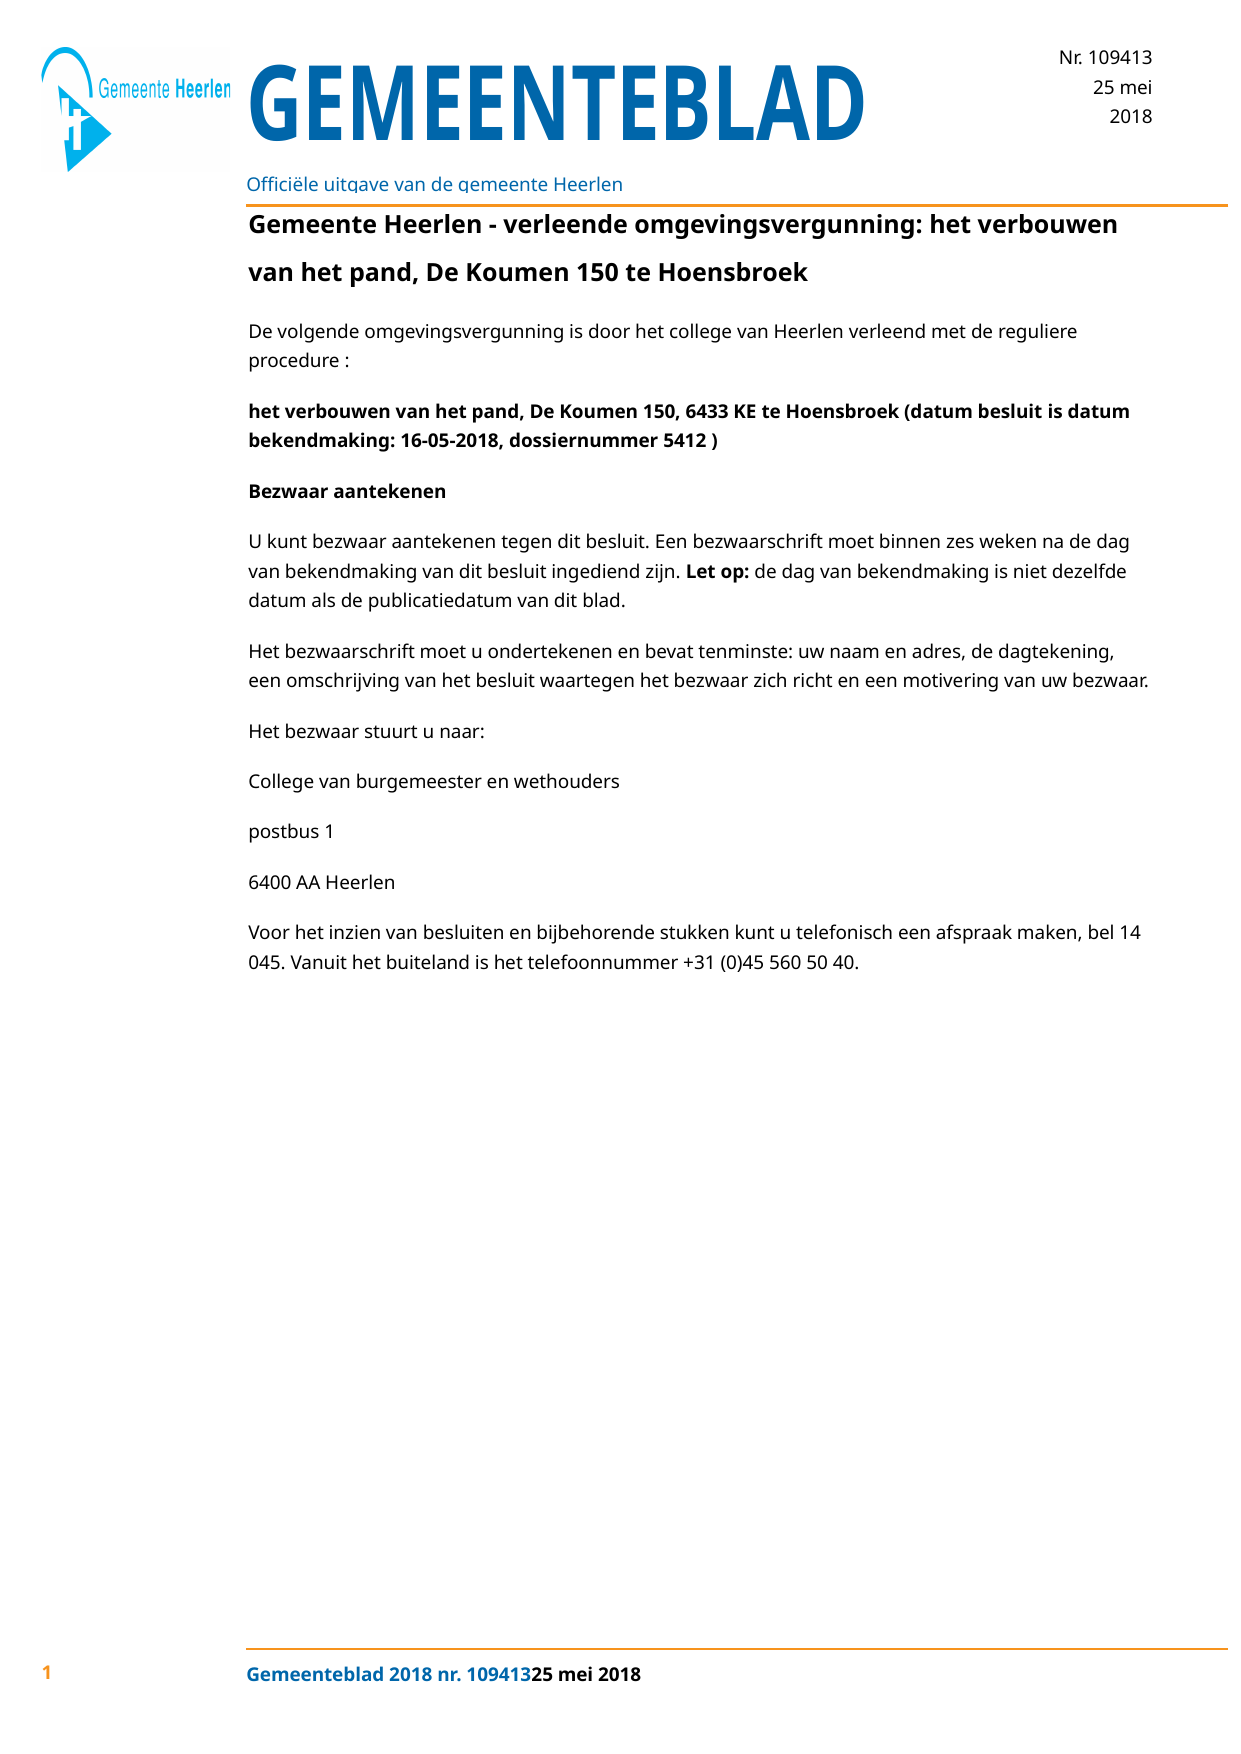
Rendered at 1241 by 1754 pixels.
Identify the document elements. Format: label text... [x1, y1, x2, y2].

text Voor het inzien van besluiten en bijbehorende stukken kunt u telefonisch een afspraak maken, bel 14 045. Vanuit het buiteland is het telefoonnummer +31 (0)45 560 50 40. [248, 919, 1152, 975]
text Het bezwaar stuurt u naar: [248, 718, 1152, 744]
text het verbouwen van het pand, De Koumen 150, 6433 KE te Hoensbroek (datum besluit is datum bekendmaking: 16-05-2018, dossiernummer 5412 ) [248, 398, 1152, 453]
text College van burgemeester en wethouders [248, 768, 1152, 794]
text postbus 1 [248, 819, 1152, 844]
text U kunt bezwaar aantekenen tegen dit besluit. Een bezwaarschrift moet binnen zes weken na de dag van bekendmaking van dit besluit ingediend zijn. Let op: de dag van bekendmaking is niet dezelfde datum als de publicatiedatum van dit blad. [248, 528, 1152, 613]
text De volgende omgevingsvergunning is door het college van Heerlen verleend met de reguliere procedure : [248, 318, 1152, 373]
picture [41, 47, 231, 172]
text 6400 AA Heerlen [248, 869, 1152, 895]
picture [41, 47, 58, 70]
text Gemeente Heerlen - verleende omgevingsvergunning: het verbouwen van het pand, De Koumen 150 te Hoensbroek [248, 207, 1152, 288]
text Bezwaar aantekenen [248, 478, 1152, 504]
text Het bezwaarschrift moet u ondertekenen en bevat tenminste: uw naam en adres, de dagtekening, een omschrijving van het besluit waartegen het bezwaar zich richt en een motivering van uw bezwaar. [248, 638, 1152, 693]
